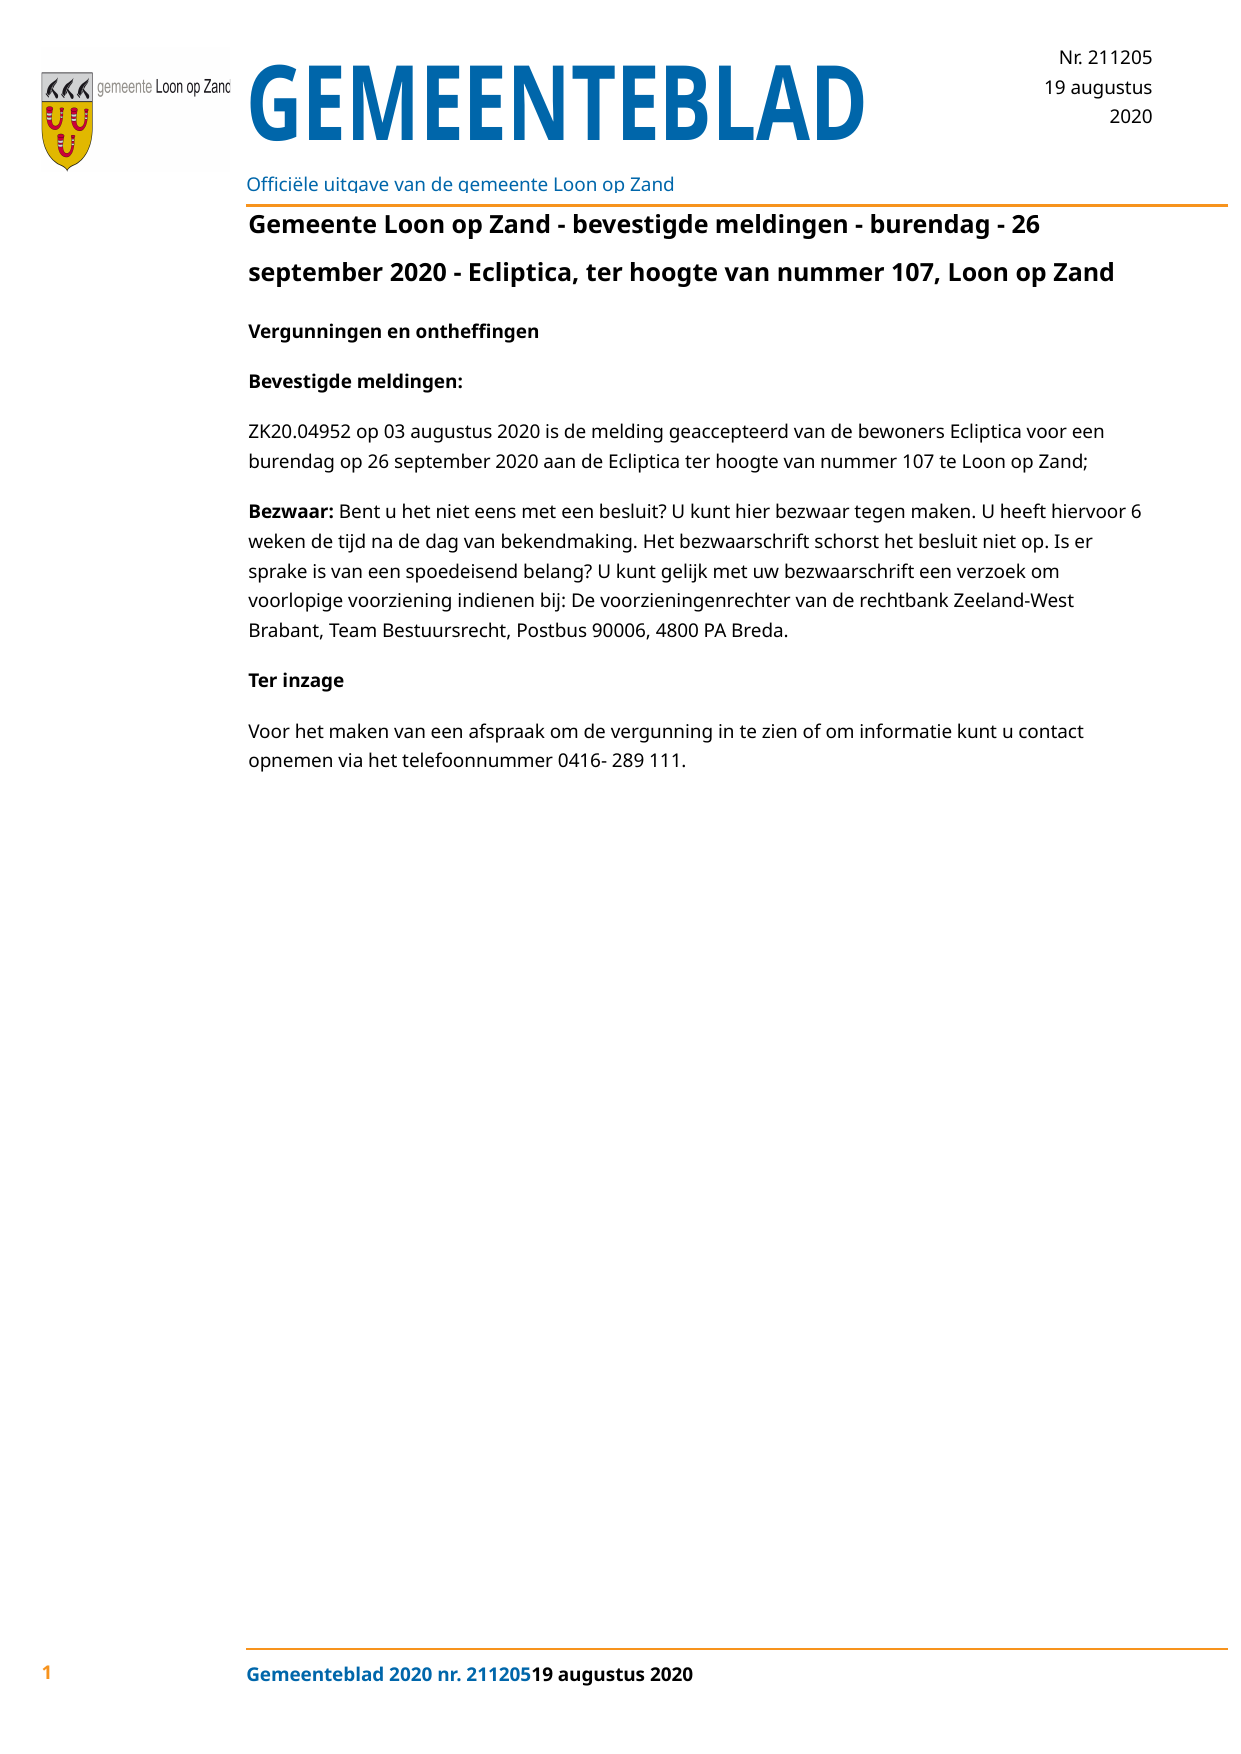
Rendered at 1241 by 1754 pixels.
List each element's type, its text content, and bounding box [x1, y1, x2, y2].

text ZK20.04952 op 03 augustus 2020 is de melding geaccepteerd van de bewoners Ecliptica voor een burendag op 26 september 2020 aan de Ecliptica ter hoogte van nummer 107 te Loon op Zand; [248, 419, 1152, 474]
text Gemeente Loon op Zand - bevestigde meldingen - burendag - 26 september 2020 - Ecliptica, ter hoogte van nummer 107, Loon op Zand [248, 207, 1152, 288]
text Bezwaar: Bent u het niet eens met een besluit? U kunt hier bezwaar tegen maken. U heeft hiervoor 6 weken de tijd na de dag van bekendmaking. Het bezwaarschrift schorst het besluit niet op. Is er sprake is van een spoedeisend belang? U kunt gelijk met uw bezwaarschrift een verzoek om voorlopige voorziening indienen bij: De voorzieningenrechter van de rechtbank Zeeland-West Brabant, Team Bestuursrecht, Postbus 90006, 4800 PA Breda. [248, 499, 1152, 643]
text Vergunningen en ontheffingen [248, 318, 1152, 344]
picture [41, 47, 231, 172]
text Ter inzage [248, 667, 1152, 693]
text Bevestigde meldingen: [248, 368, 1152, 394]
text Voor het maken van een afspraak om de vergunning in te zien of om informatie kunt u contact opnemen via het telefoonnummer 0416- 289 111. [248, 718, 1152, 773]
